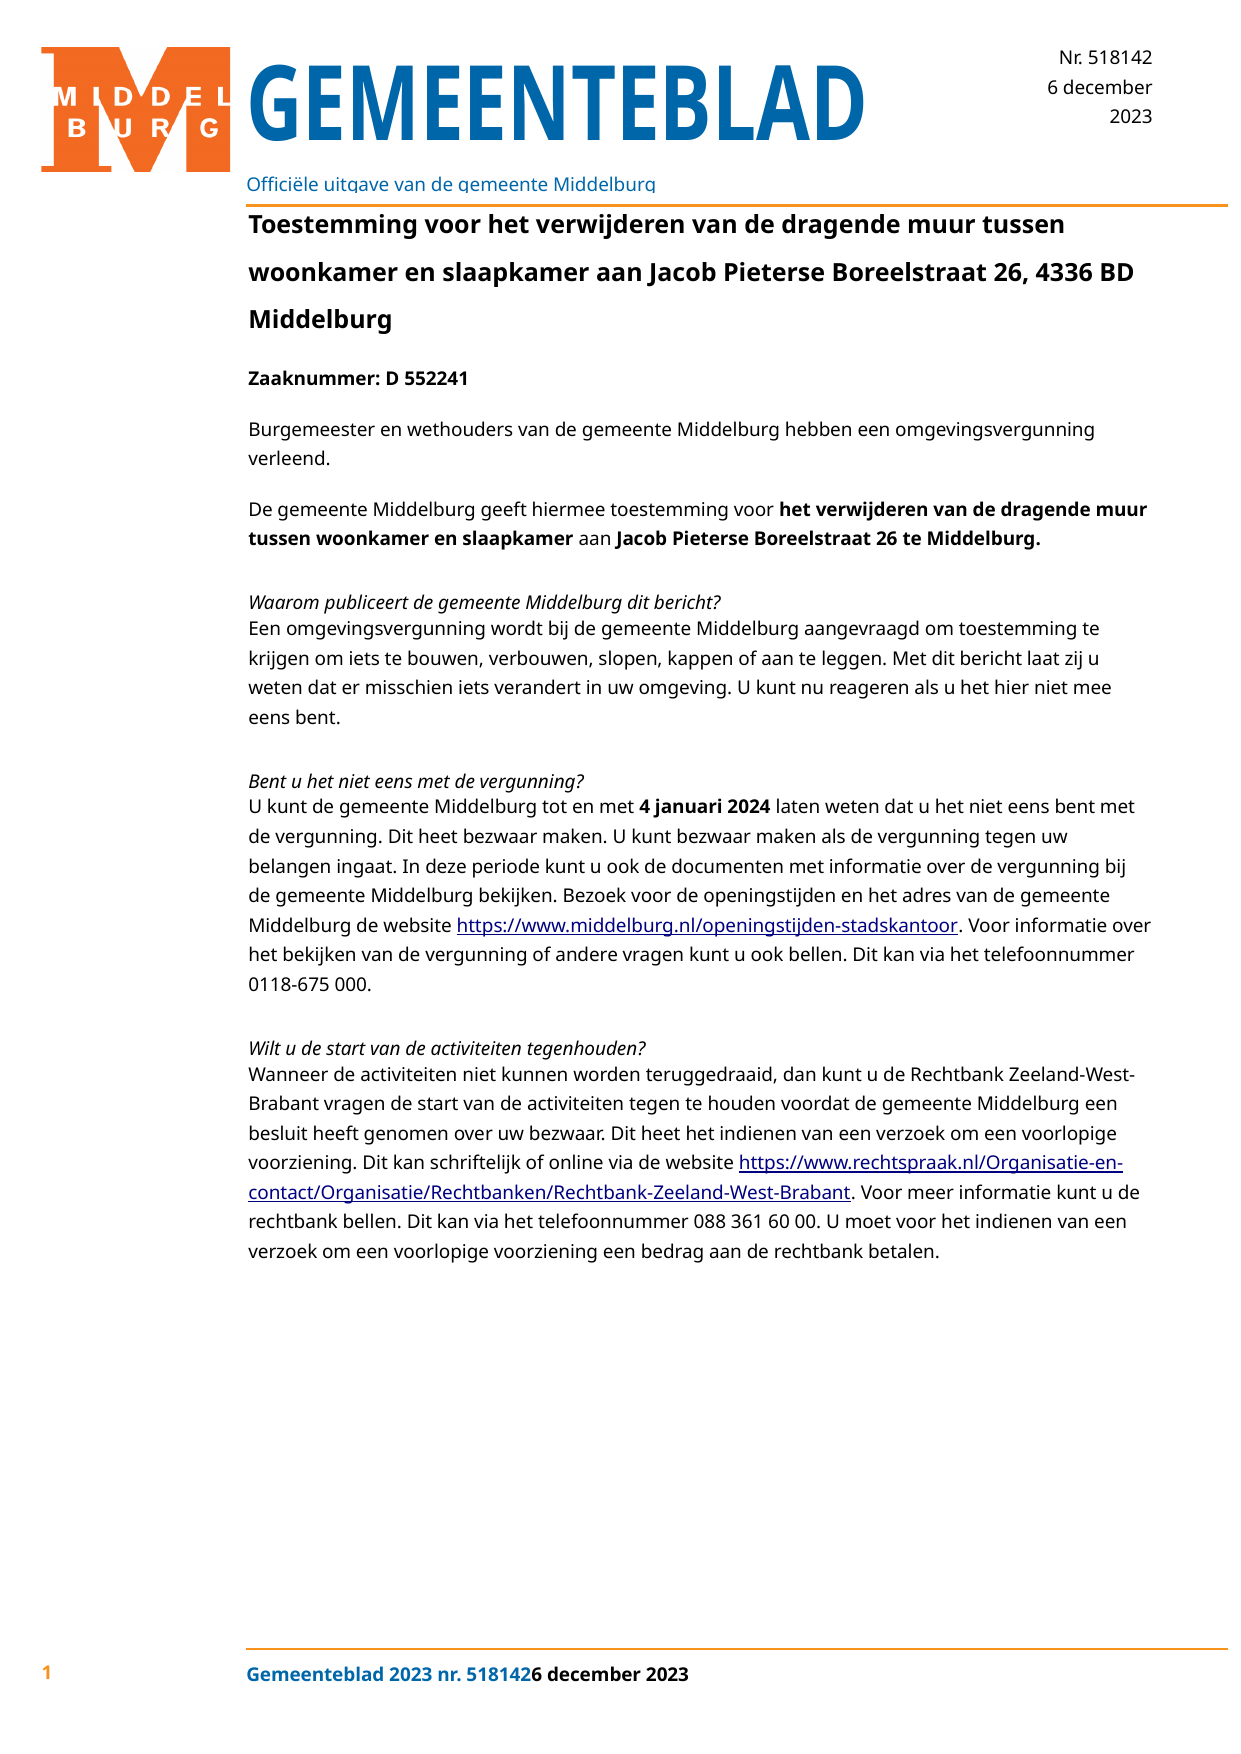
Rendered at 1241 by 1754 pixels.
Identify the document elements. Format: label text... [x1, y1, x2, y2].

text Een omgevingsvergunning wordt bij de gemeente Middelburg aangevraagd om toestemming te krijgen om iets te bouwen, verbouwen, slopen, kappen of aan te leggen. Met dit bericht laat zij u weten dat er misschien iets verandert in uw omgeving. U kunt nu reageren als u het hier niet mee eens bent. [248, 615, 1152, 730]
text U kunt de gemeente Middelburg tot en met 4 januari 2024 laten weten dat u het niet eens bent met de vergunning. Dit heet bezwaar maken. U kunt bezwaar maken als de vergunning tegen uw belangen ingaat. In deze periode kunt u ook de documenten met informatie over de vergunning bij de gemeente Middelburg bekijken. Bezoek voor de openingstijden en het adres van de gemeente Middelburg de website https://www.middelburg.nl/openingstijden-stadskantoor. Voor informatie over het bekijken van de vergunning of andere vragen kunt u ook bellen. Dit kan via het telefoonnummer 0118-675 000. [248, 794, 1152, 997]
text Burgemeester en wethouders van de gemeente Middelburg hebben een omgevingsvergunning verleend. [248, 416, 1152, 471]
picture [41, 47, 231, 172]
text Wilt u de start van de activiteiten tegenhouden? [248, 1035, 1152, 1061]
text De gemeente Middelburg geeft hiermee toestemming voor het verwijderen van de dragende muur tussen woonkamer en slaapkamer aan Jacob Pieterse Boreelstraat 26 te Middelburg. [248, 496, 1152, 551]
text Zaaknummer: D 552241 [248, 366, 1152, 391]
text Bent u het niet eens met de vergunning? [248, 768, 1152, 794]
text Wanneer de activiteiten niet kunnen worden teruggedraaid, dan kunt u de Rechtbank Zeeland-West-Brabant vragen de start van de activiteiten tegen te houden voordat de gemeente Middelburg een besluit heeft genomen over uw bezwaar. Dit heet het indienen van een verzoek om een voorlopige voorziening. Dit kan schriftelijk of online via de website https://www.rechtspraak.nl/Organisatie-en-contact/Organisatie/Rechtbanken/Rechtbank-Zeeland-West-Brabant. Voor meer informatie kunt u de rechtbank bellen. Dit kan via het telefoonnummer 088 361 60 00. U moet voor het indienen van een verzoek om een voorlopige voorziening een bedrag aan de rechtbank betalen. [248, 1061, 1152, 1264]
text Waarom publiceert de gemeente Middelburg dit bericht? [248, 589, 1152, 615]
text Toestemming voor het verwijderen van de dragende muur tussen woonkamer en slaapkamer aan Jacob Pieterse Boreelstraat 26, 4336 BD Middelburg [248, 207, 1152, 336]
